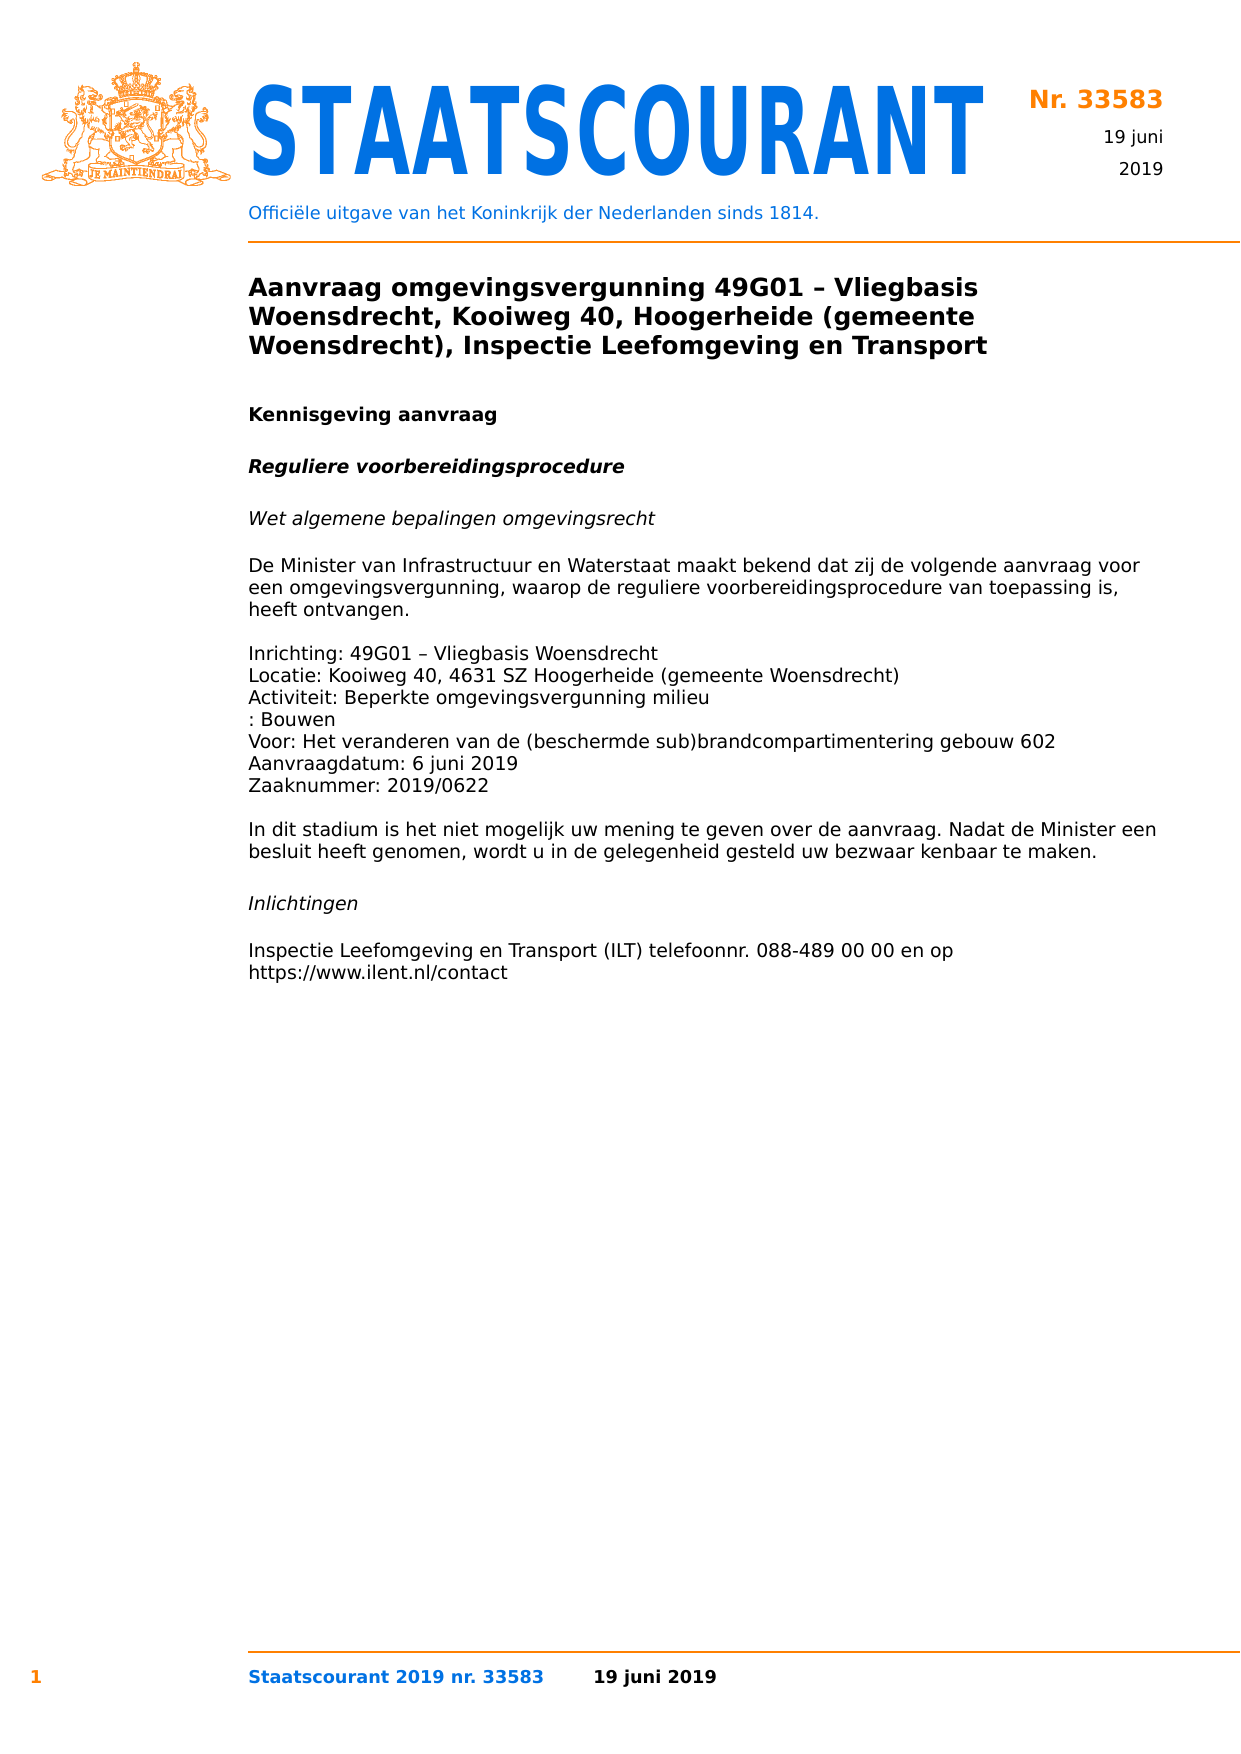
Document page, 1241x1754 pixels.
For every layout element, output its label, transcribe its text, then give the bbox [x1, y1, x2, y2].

text Inspectie Leefomgeving en Transport (ILT) telefoonnr. 088-489 00 00 en op https://www.ilent.nl/contact [248, 940, 1163, 984]
table_cell 19 juni [998, 121, 1240, 153]
subtitle Reguliere voorbereidingsprocedure [248, 456, 1163, 478]
text Aanvraagdatum: 6 juni 2019 [248, 753, 1163, 775]
text : Bouwen [248, 709, 1163, 731]
subtitle Inlichtingen [248, 893, 1163, 915]
subtitle Kennisgeving aanvraag [248, 404, 1163, 426]
table_header [25, 62, 248, 241]
text Inrichting: 49G01 – Vliegbasis Woensdrecht [248, 643, 1163, 665]
text Activiteit: Beperkte omgevingsvergunning milieu [248, 687, 1163, 709]
table_header STAATSCOURANT [248, 62, 998, 203]
text Voor: Het veranderen van de (beschermde sub)brandcompartimentering gebouw 602 [248, 731, 1163, 753]
table_cell 2019 [998, 153, 1240, 203]
picture [41, 62, 231, 186]
table_cell Officiële uitgave van het Koninkrijk der Nederlanden sinds 1814. [248, 203, 1240, 241]
text In dit stadium is het niet mogelijk uw mening te geven over de aanvraag. Nadat de Minister een besluit heeft genomen, wordt u in de gelegenheid gesteld uw bezwaar kenbaar te maken. [248, 819, 1163, 863]
subtitle Wet algemene bepalingen omgevingsrecht [248, 508, 1163, 530]
text Zaaknummer: 2019/0622 [248, 775, 1163, 797]
subtitle Aanvraag omgevingsvergunning 49G01 – Vliegbasis Woensdrecht, Kooiweg 40, Hoogerheide (gemeente Woensdrecht), Inspectie Leefomgeving en Transport [248, 273, 1163, 361]
text De Minister van Infrastructuur en Waterstaat maakt bekend dat zij de volgende aanvraag voor een omgevingsvergunning, waarop de reguliere voorbereidingsprocedure van toepassing is, heeft ontvangen. [248, 555, 1163, 621]
text Locatie: Kooiweg 40, 4631 SZ Hoogerheide (gemeente Woensdrecht) [248, 665, 1163, 687]
table_header Nr. 33583 [998, 62, 1240, 121]
